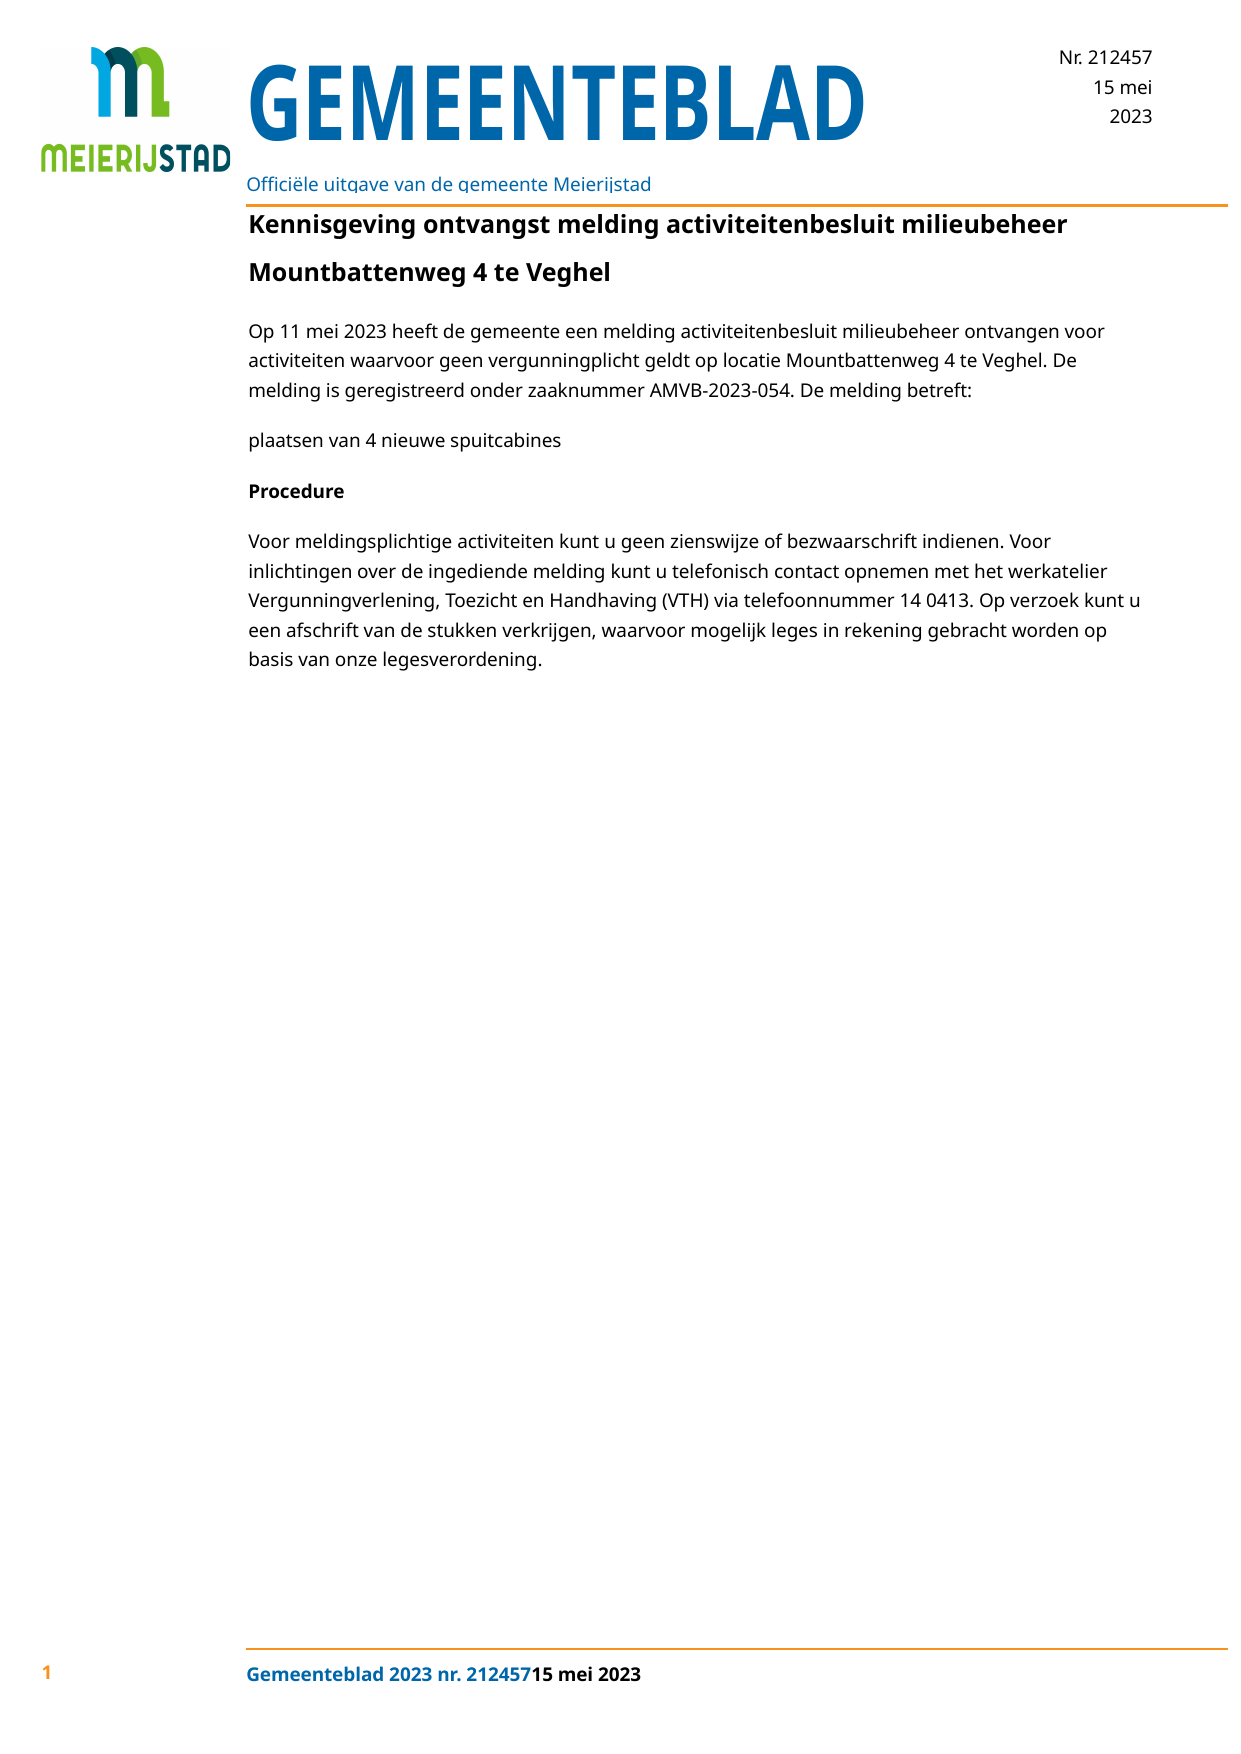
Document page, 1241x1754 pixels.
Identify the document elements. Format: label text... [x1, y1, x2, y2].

text plaatsen van 4 nieuwe spuitcabines [248, 427, 1152, 453]
text Procedure [248, 478, 1152, 504]
text Op 11 mei 2023 heeft de gemeente een melding activiteitenbesluit milieubeheer ontvangen voor activiteiten waarvoor geen vergunningplicht geldt op locatie Mountbattenweg 4 te Veghel. De melding is geregistreerd onder zaaknummer AMVB-2023-054. De melding betreft: [248, 318, 1152, 403]
text Kennisgeving ontvangst melding activiteitenbesluit milieubeheer Mountbattenweg 4 te Veghel [248, 207, 1152, 288]
picture [41, 47, 231, 172]
text Voor meldingsplichtige activiteiten kunt u geen zienswijze of bezwaarschrift indienen. Voor inlichtingen over de ingediende melding kunt u telefonisch contact opnemen met het werkatelier Vergunningverlening, Toezicht en Handhaving (VTH) via telefoonnummer 14 0413. Op verzoek kunt u een afschrift van de stukken verkrijgen, waarvoor mogelijk leges in rekening gebracht worden op basis van onze legesverordening. [248, 528, 1152, 672]
